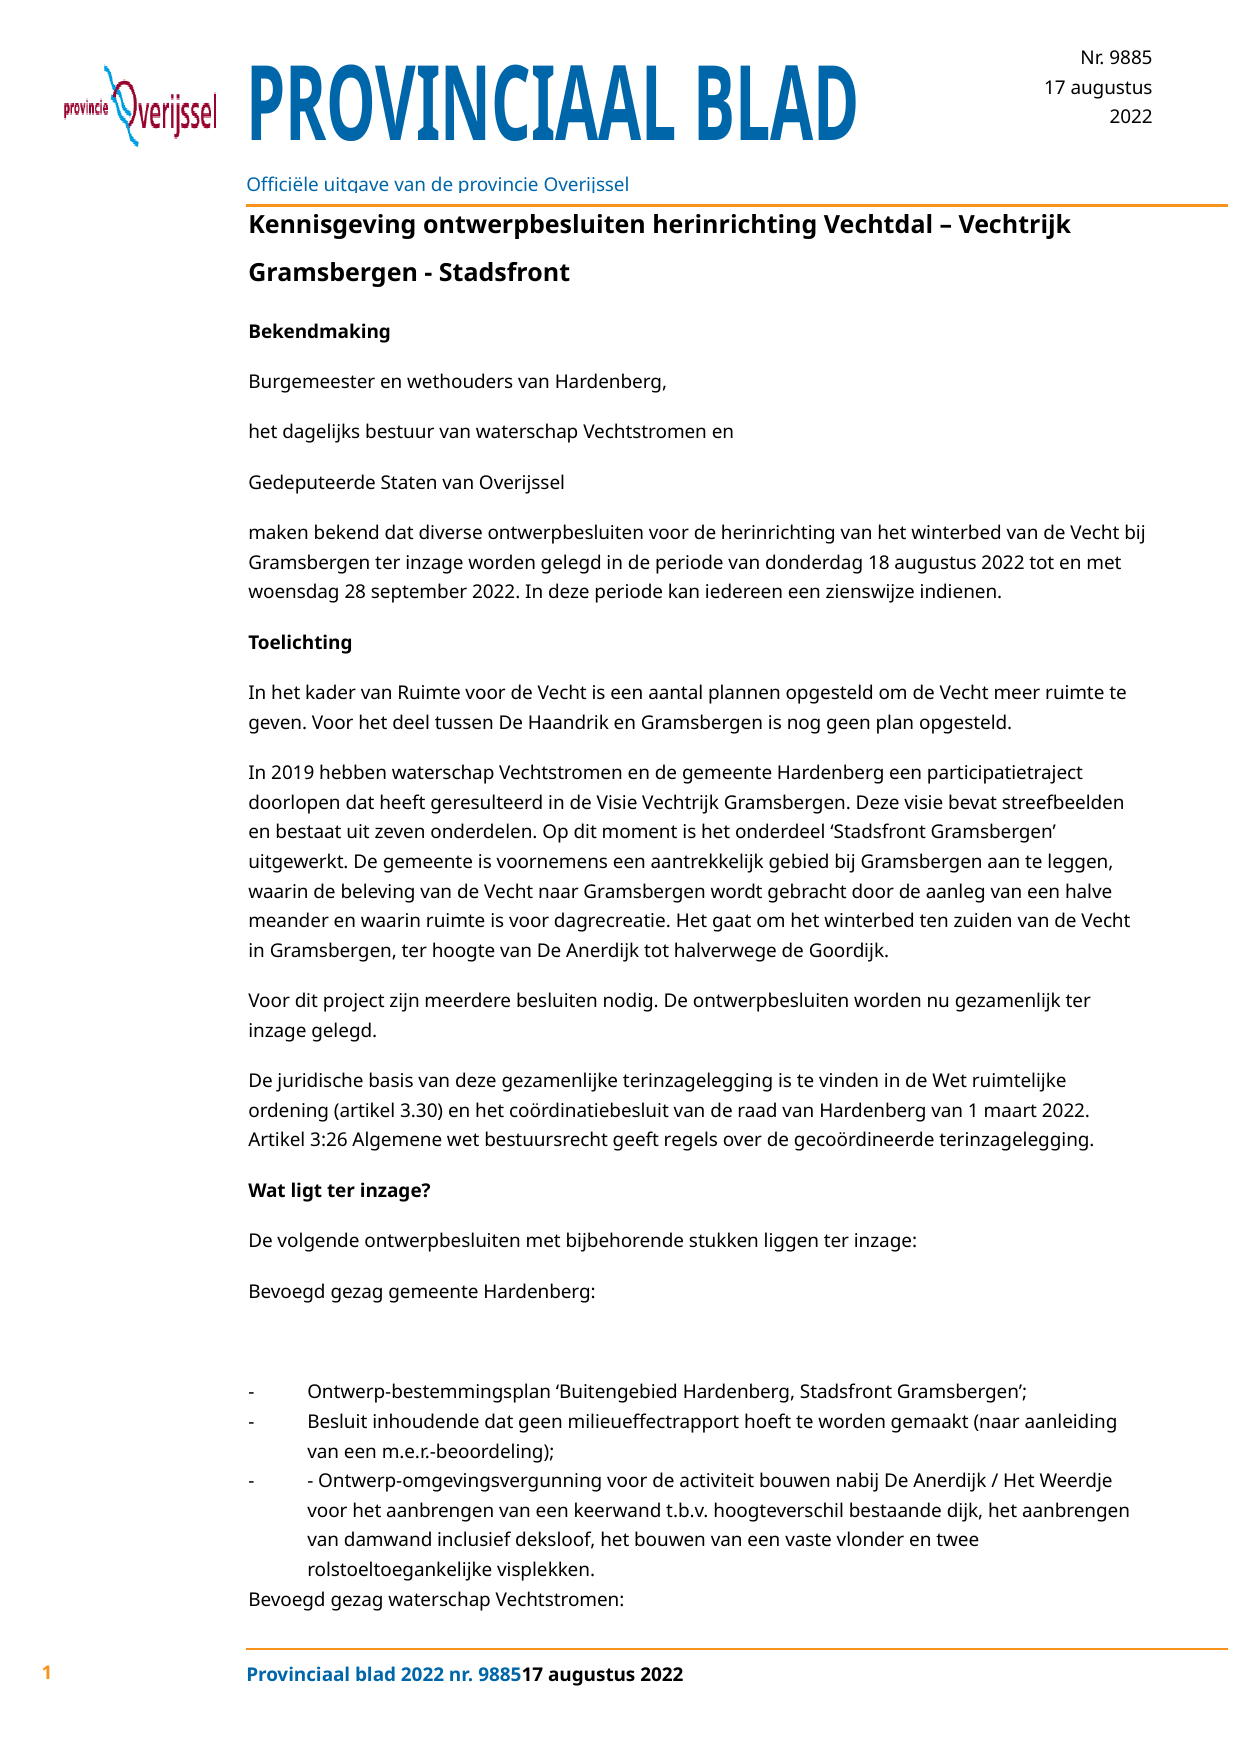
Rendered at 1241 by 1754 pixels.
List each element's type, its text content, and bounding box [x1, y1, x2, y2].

text Toelichting [248, 629, 1152, 655]
text Voor dit project zijn meerdere besluiten nodig. De ontwerpbesluiten worden nu gezamenlijk ter inzage gelegd. [248, 987, 1152, 1043]
text In het kader van Ruimte voor de Vecht is een aantal plannen opgesteld om de Vecht meer ruimte te geven. Voor het deel tussen De Haandrik en Gramsbergen is nog geen plan opgesteld. [248, 679, 1152, 735]
text maken bekend dat diverse ontwerpbesluiten voor de herinrichting van het winterbed van de Vecht bij Gramsbergen ter inzage worden gelegd in de periode van donderdag 18 augustus 2022 tot en met woensdag 28 september 2022. In deze periode kan iedereen een zienswijze indienen. [248, 519, 1152, 604]
text Gedeputeerde Staten van Overijssel [248, 469, 1152, 495]
text De volgende ontwerpbesluiten met bijbehorende stukken liggen ter inzage: [248, 1227, 1152, 1253]
text Bevoegd gezag gemeente Hardenberg: [248, 1278, 1152, 1304]
text Wat ligt ter inzage? [248, 1177, 1152, 1203]
text De juridische basis van deze gezamenlijke terinzagelegging is te vinden in de Wet ruimtelijke ordening (artikel 3.30) en het coördinatiebesluit van de raad van Hardenberg van 1 maart 2022. Artikel 3:26 Algemene wet bestuursrecht geeft regels over de gecoördineerde terinzagelegging. [248, 1067, 1152, 1152]
text Bevoegd gezag waterschap Vechtstromen: [248, 1586, 1152, 1612]
text In 2019 hebben waterschap Vechtstromen en de gemeente Hardenberg een participatietraject doorlopen dat heeft geresulteerd in de Visie Vechtrijk Gramsbergen. Deze visie bevat streefbeelden en bestaat uit zeven onderdelen. Op dit moment is het onderdeel ‘Stadsfront Gramsbergen’ uitgewerkt. De gemeente is voornemens een aantrekkelijk gebied bij Gramsbergen aan te leggen, waarin de beleving van de Vecht naar Gramsbergen wordt gebracht door de aanleg van een halve meander en waarin ruimte is voor dagrecreatie. Het gaat om het winterbed ten zuiden van de Vecht in Gramsbergen, ter hoogte van De Anerdijk tot halverwege de Goordijk. [248, 759, 1152, 963]
text Burgemeester en wethouders van Hardenberg, [248, 368, 1152, 394]
text Bekendmaking [248, 318, 1152, 344]
list Ontwerp-bestemmingsplan ‘Buitengebied Hardenberg, Stadsfront Gramsbergen’; [248, 1379, 1152, 1404]
picture [41, 47, 231, 172]
text het dagelijks bestuur van waterschap Vechtstromen en [248, 419, 1152, 444]
list - Ontwerp-omgevingsvergunning voor de activiteit bouwen nabij De Anerdijk / Het Weerdje voor het aanbrengen van een keerwand t.b.v. hoogteverschil bestaande dijk, het aanbrengen van damwand inclusief deksloof, het bouwen van een vaste vlonder en twee rolstoeltoegankelijke visplekken. [248, 1467, 1152, 1582]
text Kennisgeving ontwerpbesluiten herinrichting Vechtdal – Vechtrijk Gramsbergen - Stadsfront [248, 207, 1152, 288]
list Besluit inhoudende dat geen milieueffectrapport hoeft te worden gemaakt (naar aanleiding van een m.e.r.-beoordeling); [248, 1408, 1152, 1464]
